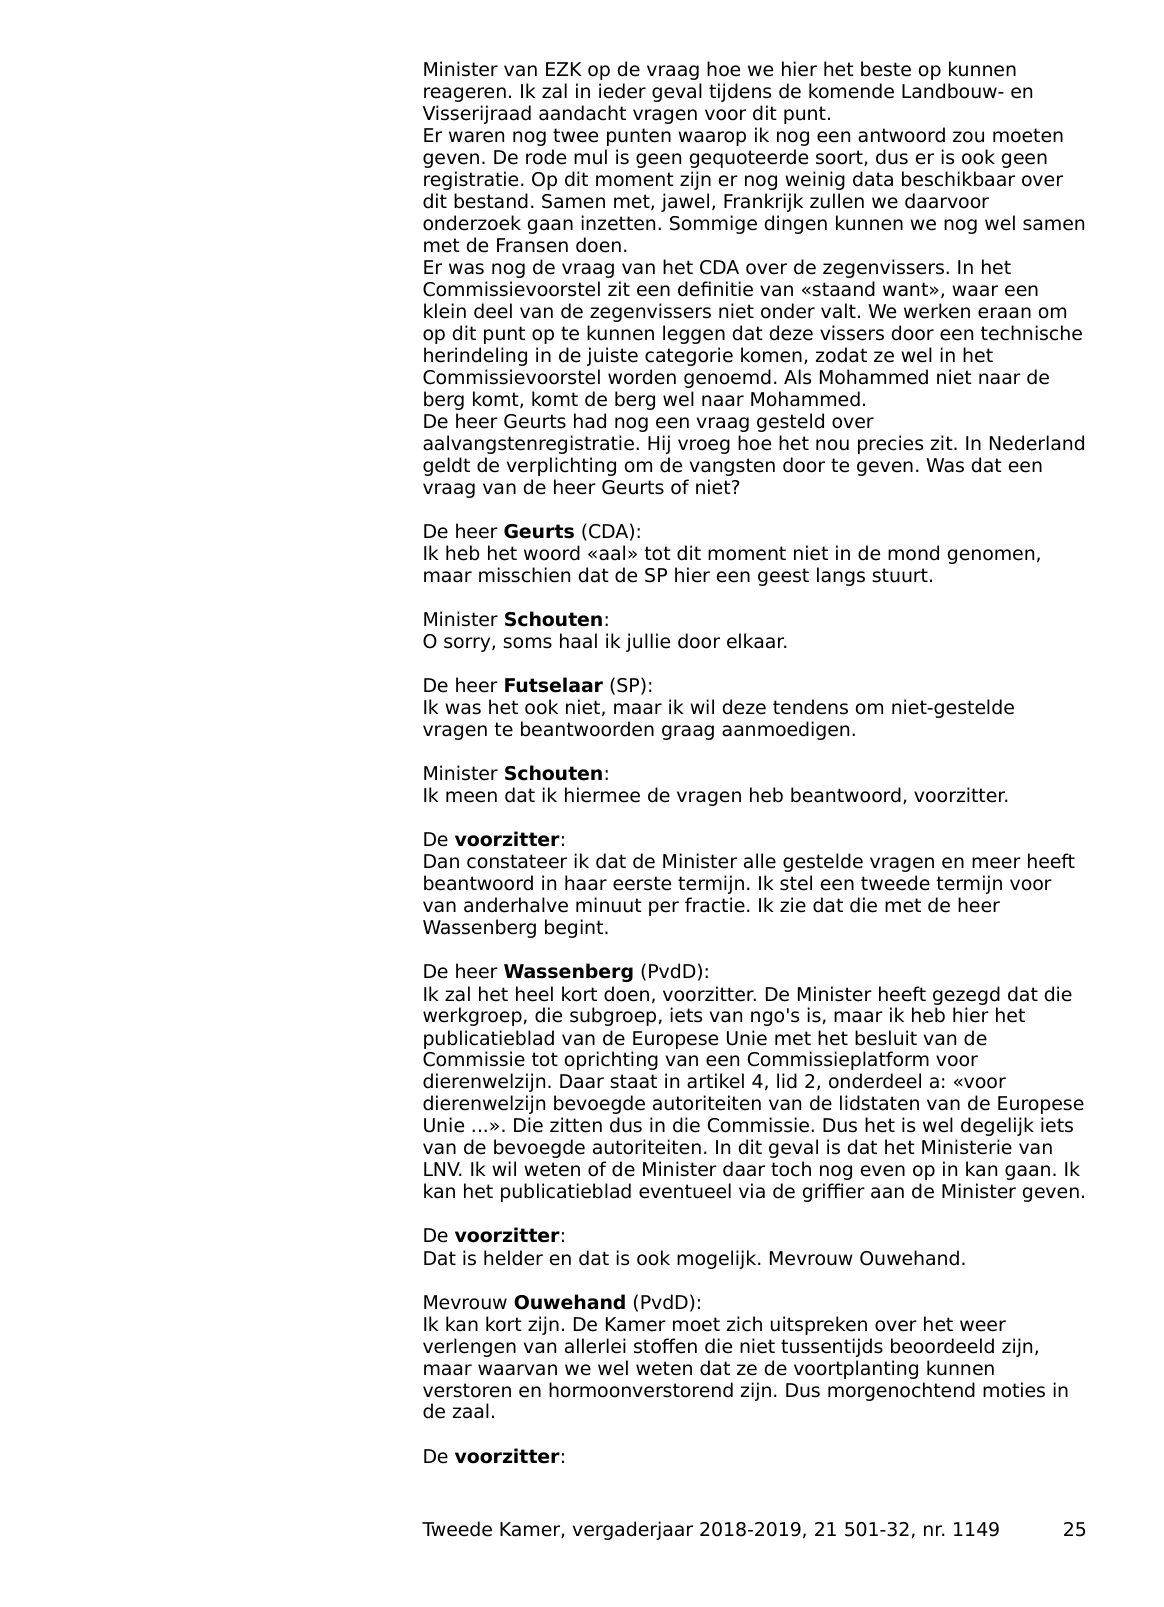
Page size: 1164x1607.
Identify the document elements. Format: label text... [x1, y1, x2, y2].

text Ik kan kort zijn. De Kamer moet zich uitspreken over het weer verlengen van allerlei stoffen die niet tussentijds beoordeeld zijn, maar waarvan we wel weten dat ze de voortplanting kunnen verstoren en hormoonverstorend zijn. Dus morgenochtend moties in de zaal. [422, 1313, 1087, 1423]
text Minister Schouten: [422, 763, 1087, 785]
text De heer Geurts had nog een vraag gesteld over aalvangstenregistratie. Hij vroeg hoe het nou precies zit. In Nederland geldt de verplichting om de vangsten door te geven. Was dat een vraag van de heer Geurts of niet? [422, 411, 1087, 499]
text De heer Geurts (CDA): [422, 521, 1087, 543]
text De heer Wassenberg (PvdD): [422, 961, 1087, 983]
text Mevrouw Ouwehand (PvdD): [422, 1292, 1087, 1313]
text Ik meen dat ik hiermee de vragen heb beantwoord, voorzitter. [422, 785, 1087, 807]
text De voorzitter: [422, 1446, 1087, 1468]
text Minister van EZK op de vraag hoe we hier het beste op kunnen reageren. Ik zal in ieder geval tijdens de komende Landbouw- en Visserijraad aandacht vragen voor dit punt. [422, 59, 1087, 125]
text De heer Futselaar (SP): [422, 675, 1087, 697]
text O sorry, soms haal ik jullie door elkaar. [422, 631, 1087, 653]
text Er waren nog twee punten waarop ik nog een antwoord zou moeten geven. De rode mul is geen gequoteerde soort, dus er is ook geen registratie. Op dit moment zijn er nog weinig data beschikbaar over dit bestand. Samen met, jawel, Frankrijk zullen we daarvoor onderzoek gaan inzetten. Sommige dingen kunnen we nog wel samen met de Fransen doen. [422, 125, 1087, 257]
text Er was nog de vraag van het CDA over de zegenvissers. In het Commissievoorstel zit een definitie van «staand want», waar een klein deel van de zegenvissers niet onder valt. We werken eraan om op dit punt op te kunnen leggen dat deze vissers door een technische herindeling in de juiste categorie komen, zodat ze wel in het Commissievoorstel worden genoemd. Als Mohammed niet naar de berg komt, komt de berg wel naar Mohammed. [422, 257, 1087, 411]
text Dat is helder en dat is ook mogelijk. Mevrouw Ouwehand. [422, 1247, 1087, 1269]
text De voorzitter: [422, 1225, 1087, 1247]
text Ik zal het heel kort doen, voorzitter. De Minister heeft gezegd dat die werkgroep, die subgroep, iets van ngo's is, maar ik heb hier het publicatieblad van de Europese Unie met het besluit van de Commissie tot oprichting van een Commissieplatform voor dierenwelzijn. Daar staat in artikel 4, lid 2, onderdeel a: «voor dierenwelzijn bevoegde autoriteiten van de lidstaten van de Europese Unie ...». Die zitten dus in die Commissie. Dus het is wel degelijk iets van de bevoegde autoriteiten. In dit geval is dat het Ministerie van LNV. Ik wil weten of de Minister daar toch nog even op in kan gaan. Ik kan het publicatieblad eventueel via de griffier aan de Minister geven. [422, 983, 1087, 1203]
text Ik was het ook niet, maar ik wil deze tendens om niet-gestelde vragen te beantwoorden graag aanmoedigen. [422, 697, 1087, 741]
text De voorzitter: [422, 829, 1087, 851]
text Ik heb het woord «aal» tot dit moment niet in de mond genomen, maar misschien dat de SP hier een geest langs stuurt. [422, 543, 1087, 587]
text Dan constateer ik dat de Minister alle gestelde vragen en meer heeft beantwoord in haar eerste termijn. Ik stel een tweede termijn voor van anderhalve minuut per fractie. Ik zie dat die met de heer Wassenberg begint. [422, 851, 1087, 939]
text Minister Schouten: [422, 609, 1087, 631]
